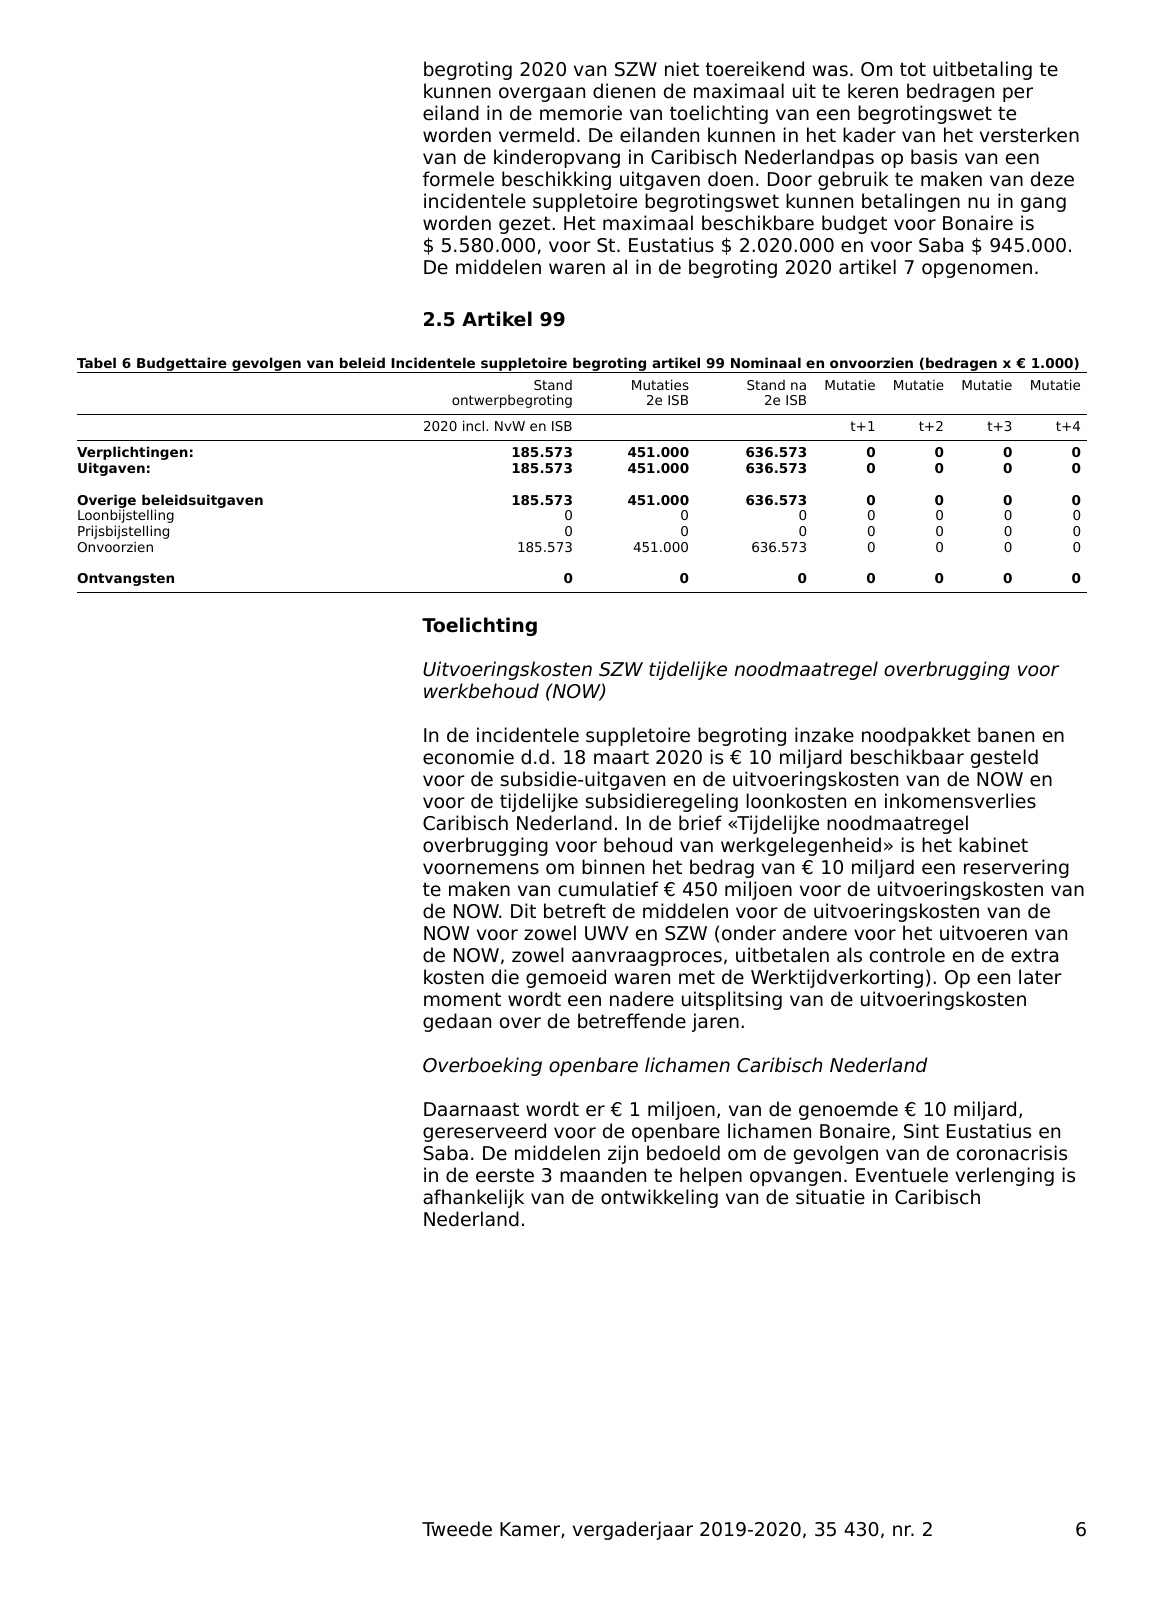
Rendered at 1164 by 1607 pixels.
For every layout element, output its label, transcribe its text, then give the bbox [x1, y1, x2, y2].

table_cell 451.000 [579, 461, 695, 477]
table_cell Overige beleidsuitgaven [77, 493, 406, 508]
table_cell [695, 477, 813, 492]
table_cell 0 [406, 508, 578, 524]
table_cell [950, 477, 1018, 492]
table_cell 0 [881, 524, 950, 540]
table_header Tabel 6 Budgettaire gevolgen van beleid Incidentele suppletoire begroting artikel 99 Nominaal en onvoorzien (bedragen x € 1.000) [77, 356, 1087, 372]
text Daarnaast wordt er € 1 miljoen, van de genoemde € 10 miljard, gereserveerd voor de openbare lichamen Bonaire, Sint Eustatius en Saba. De middelen zijn bedoeld om de gevolgen van de coronacrisis in de eerste 3 maanden te helpen opvangen. Eventuele verlenging is afhankelijk van de ontwikkeling van de situatie in Caribisch Nederland. [422, 1099, 1087, 1231]
table_cell [406, 555, 578, 571]
table_cell [406, 477, 578, 492]
table_cell 0 [950, 540, 1018, 555]
table_cell Mutaties 2e ISB [579, 373, 695, 413]
table_cell [813, 555, 881, 571]
table_cell 451.000 [579, 441, 695, 461]
table_cell 0 [579, 508, 695, 524]
table_cell 0 [813, 461, 881, 477]
table_cell [77, 477, 406, 492]
table_cell 636.573 [695, 493, 813, 508]
table_cell 0 [813, 540, 881, 555]
table_cell 185.573 [406, 461, 578, 477]
table_cell [813, 477, 881, 492]
table_cell t+2 [881, 415, 950, 439]
table_cell 0 [1018, 571, 1087, 592]
table_cell 0 [881, 461, 950, 477]
table_cell [579, 477, 695, 492]
table_cell 0 [881, 508, 950, 524]
table_cell 0 [1018, 441, 1087, 461]
table_cell 451.000 [579, 540, 695, 555]
table_cell 0 [579, 571, 695, 592]
table_cell 0 [695, 524, 813, 540]
table_cell [881, 477, 950, 492]
table_cell [950, 555, 1018, 571]
table_cell t+1 [813, 415, 881, 439]
table_cell 0 [1018, 524, 1087, 540]
table_cell 0 [813, 508, 881, 524]
table_cell 0 [950, 441, 1018, 461]
table_cell 0 [813, 571, 881, 592]
table_cell 0 [950, 508, 1018, 524]
table_cell 0 [695, 571, 813, 592]
table_cell 0 [579, 524, 695, 540]
table_cell 0 [813, 524, 881, 540]
table_cell Mutatie [813, 373, 881, 413]
table_cell 0 [695, 508, 813, 524]
table_cell 636.573 [695, 461, 813, 477]
table_cell 0 [813, 441, 881, 461]
table_cell 0 [1018, 461, 1087, 477]
table_cell 636.573 [695, 441, 813, 461]
table_cell Loonbijstelling [77, 508, 406, 524]
table_cell 0 [881, 493, 950, 508]
table_cell [77, 373, 406, 413]
table_cell Ontvangsten [77, 571, 406, 592]
table_cell 0 [950, 461, 1018, 477]
table_cell Onvoorzien [77, 540, 406, 555]
table_cell [579, 415, 695, 439]
table_cell Mutatie [881, 373, 950, 413]
table_cell 0 [406, 524, 578, 540]
table_cell [881, 555, 950, 571]
table_cell Uitgaven: [77, 461, 406, 477]
subtitle Uitvoeringskosten SZW tijdelijke noodmaatregel overbrugging voor werkbehoud (NOW) [422, 659, 1087, 703]
text In de incidentele suppletoire begroting inzake noodpakket banen en economie d.d. 18 maart 2020 is € 10 miljard beschikbaar gesteld voor de subsidie-uitgaven en de uitvoeringskosten van de NOW en voor de tijdelijke subsidieregeling loonkosten en inkomensverlies Caribisch Nederland. In de brief «Tijdelijke noodmaatregel overbrugging voor behoud van werkgelegenheid» is het kabinet voornemens om binnen het bedrag van € 10 miljard een reservering te maken van cumulatief € 450 miljoen voor de uitvoeringskosten van de NOW. Dit betreft de middelen voor de uitvoeringskosten van de NOW voor zowel UWV en SZW (onder andere voor het uitvoeren van de NOW, zowel aanvraagproces, uitbetalen als controle en de extra kosten die gemoeid waren met de Werktijdverkorting). Op een later moment wordt een nadere uitsplitsing van de uitvoeringskosten gedaan over de betreffende jaren. [422, 725, 1087, 1033]
table_cell [695, 415, 813, 439]
table_cell 185.573 [406, 441, 578, 461]
text begroting 2020 van SZW niet toereikend was. Om tot uitbetaling te kunnen overgaan dienen de maximaal uit te keren bedragen per eiland in de memorie van toelichting van een begrotingswet te worden vermeld. De eilanden kunnen in het kader van het versterken van de kinderopvang in Caribisch Nederlandpas op basis van een formele beschikking uitgaven doen. Door gebruik te maken van deze incidentele suppletoire begrotingswet kunnen betalingen nu in gang worden gezet. Het maximaal beschikbare budget voor Bonaire is $ 5.580.000, voor St. Eustatius $ 2.020.000 en voor Saba $ 945.000. De middelen waren al in de begroting 2020 artikel 7 opgenomen. [422, 59, 1087, 279]
table_cell [579, 555, 695, 571]
table_cell 0 [881, 571, 950, 592]
table_cell Verplichtingen: [77, 441, 406, 461]
table_cell 0 [950, 571, 1018, 592]
table_cell 451.000 [579, 493, 695, 508]
table_cell 0 [1018, 508, 1087, 524]
table_cell 185.573 [406, 493, 578, 508]
table_cell [1018, 555, 1087, 571]
table_cell [695, 555, 813, 571]
table_cell Stand na 2e ISB [695, 373, 813, 413]
table_cell [77, 555, 406, 571]
table_cell Mutatie [950, 373, 1018, 413]
table_cell t+3 [950, 415, 1018, 439]
table_cell Prijsbijstelling [77, 524, 406, 540]
table_cell [77, 415, 406, 439]
subtitle 2.5 Artikel 99 [422, 309, 1087, 331]
table_cell 0 [406, 571, 578, 592]
table_cell 0 [1018, 540, 1087, 555]
table_cell t+4 [1018, 415, 1087, 439]
table_cell Stand ontwerpbegroting [406, 373, 578, 413]
table_cell 0 [950, 524, 1018, 540]
subtitle Overboeking openbare lichamen Caribisch Nederland [422, 1055, 1087, 1077]
table_cell Mutatie [1018, 373, 1087, 413]
table_cell 636.573 [695, 540, 813, 555]
table_cell 0 [950, 493, 1018, 508]
table_cell [1018, 477, 1087, 492]
table_cell 2020 incl. NvW en ISB [406, 415, 578, 439]
table_cell 0 [881, 441, 950, 461]
table_cell 0 [813, 493, 881, 508]
table_cell 0 [1018, 493, 1087, 508]
table_cell 0 [881, 540, 950, 555]
subtitle Toelichting [422, 615, 1087, 637]
table_cell 185.573 [406, 540, 578, 555]
